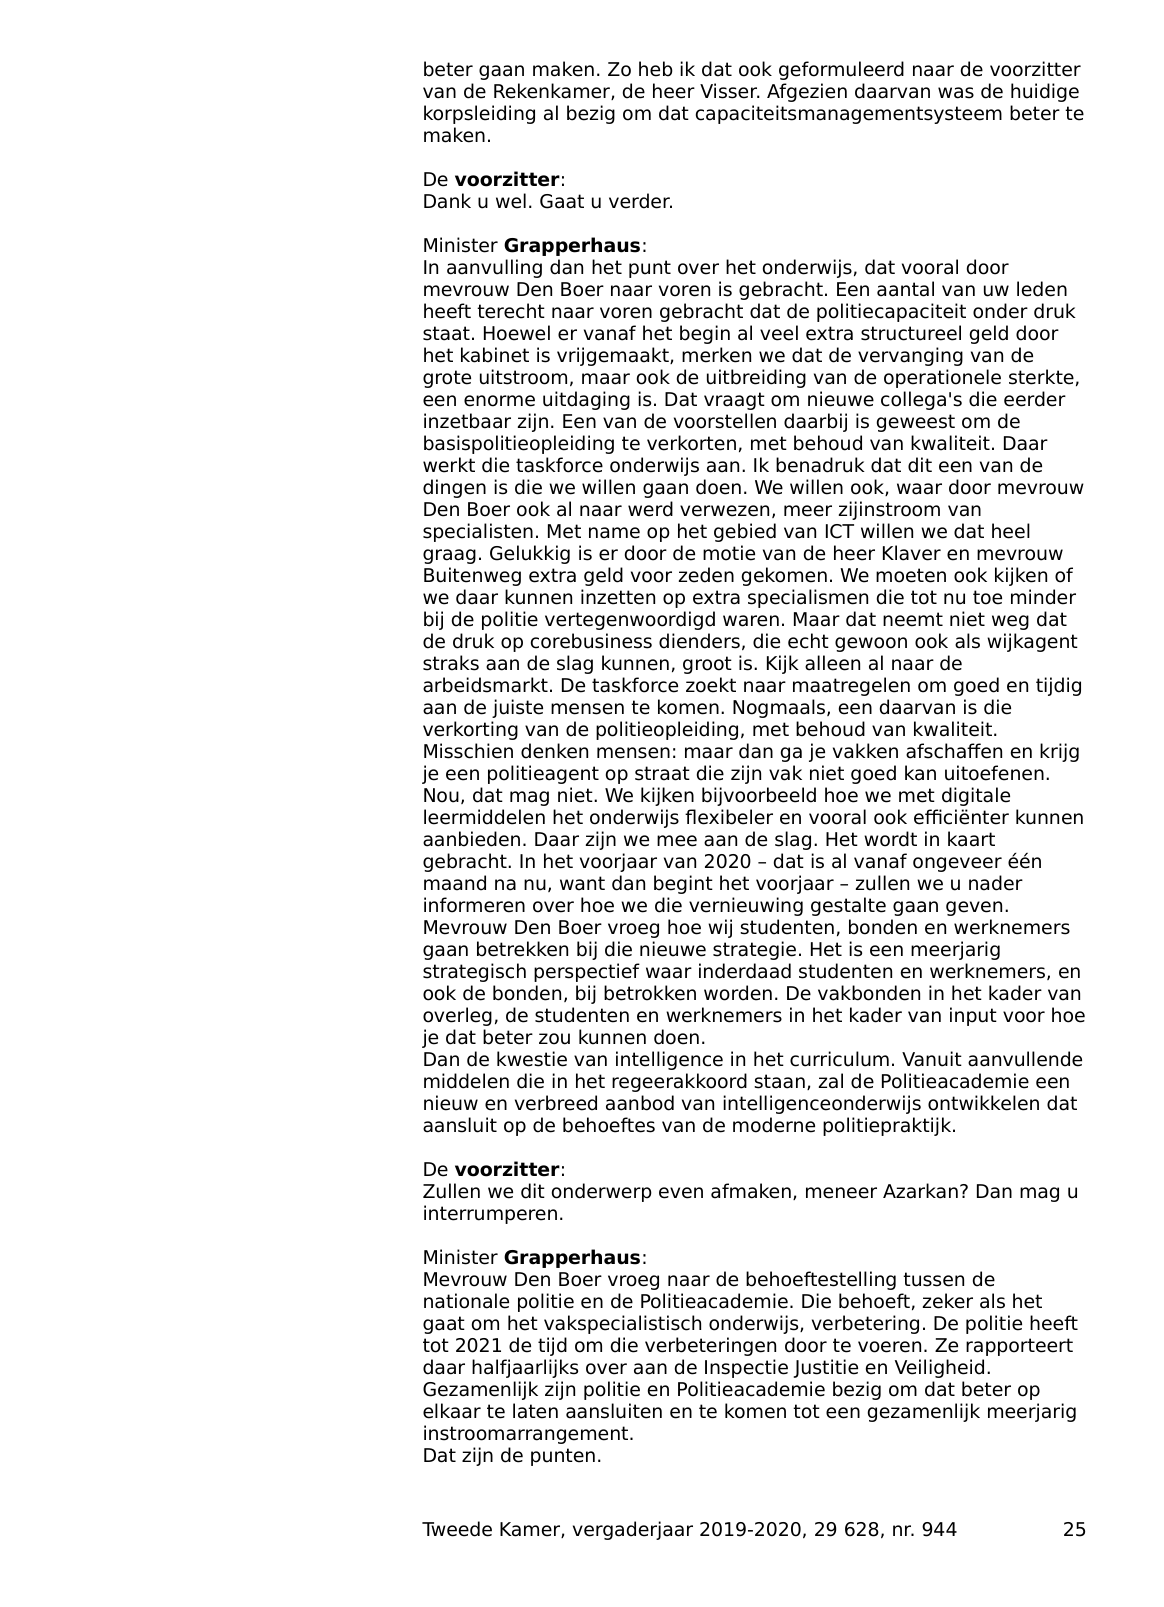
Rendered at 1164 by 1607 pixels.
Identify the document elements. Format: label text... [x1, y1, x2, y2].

text In aanvulling dan het punt over het onderwijs, dat vooral door mevrouw Den Boer naar voren is gebracht. Een aantal van uw leden heeft terecht naar voren gebracht dat de politiecapaciteit onder druk staat. Hoewel er vanaf het begin al veel extra structureel geld door het kabinet is vrijgemaakt, merken we dat de vervanging van de grote uitstroom, maar ook de uitbreiding van de operationele sterkte, een enorme uitdaging is. Dat vraagt om nieuwe collega's die eerder inzetbaar zijn. Een van de voorstellen daarbij is geweest om de basispolitieopleiding te verkorten, met behoud van kwaliteit. Daar werkt die taskforce onderwijs aan. Ik benadruk dat dit een van de dingen is die we willen gaan doen. We willen ook, waar door mevrouw Den Boer ook al naar werd verwezen, meer zijinstroom van specialisten. Met name op het gebied van ICT willen we dat heel graag. Gelukkig is er door de motie van de heer Klaver en mevrouw Buitenweg extra geld voor zeden gekomen. We moeten ook kijken of we daar kunnen inzetten op extra specialismen die tot nu toe minder bij de politie vertegenwoordigd waren. Maar dat neemt niet weg dat de druk op corebusiness dienders, die echt gewoon ook als wijkagent straks aan de slag kunnen, groot is. Kijk alleen al naar de arbeidsmarkt. De taskforce zoekt naar maatregelen om goed en tijdig aan de juiste mensen te komen. Nogmaals, een daarvan is die verkorting van de politieopleiding, met behoud van kwaliteit. [422, 257, 1087, 741]
text De voorzitter: [422, 1159, 1087, 1181]
text Minister Grapperhaus: [422, 235, 1087, 257]
text Dat zijn de punten. [422, 1444, 1087, 1467]
text Minister Grapperhaus: [422, 1247, 1087, 1269]
text Misschien denken mensen: maar dan ga je vakken afschaffen en krijg je een politieagent op straat die zijn vak niet goed kan uitoefenen. Nou, dat mag niet. We kijken bijvoorbeeld hoe we met digitale leermiddelen het onderwijs flexibeler en vooral ook efficiënter kunnen aanbieden. Daar zijn we mee aan de slag. Het wordt in kaart gebracht. In het voorjaar van 2020 – dat is al vanaf ongeveer één maand na nu, want dan begint het voorjaar – zullen we u nader informeren over hoe we die vernieuwing gestalte gaan geven. [422, 741, 1087, 917]
text Dan de kwestie van intelligence in het curriculum. Vanuit aanvullende middelen die in het regeerakkoord staan, zal de Politieacademie een nieuw en verbreed aanbod van intelligenceonderwijs ontwikkelen dat aansluit op de behoeftes van de moderne politiepraktijk. [422, 1048, 1087, 1136]
text beter gaan maken. Zo heb ik dat ook geformuleerd naar de voorzitter van de Rekenkamer, de heer Visser. Afgezien daarvan was de huidige korpsleiding al bezig om dat capaciteitsmanagementsysteem beter te maken. [422, 59, 1087, 147]
text Zullen we dit onderwerp even afmaken, meneer Azarkan? Dan mag u interrumperen. [422, 1181, 1087, 1224]
text Dank u wel. Gaat u verder. [422, 191, 1087, 213]
text De voorzitter: [422, 169, 1087, 191]
text Mevrouw Den Boer vroeg hoe wij studenten, bonden en werknemers gaan betrekken bij die nieuwe strategie. Het is een meerjarig strategisch perspectief waar inderdaad studenten en werknemers, en ook de bonden, bij betrokken worden. De vakbonden in het kader van overleg, de studenten en werknemers in het kader van input voor hoe je dat beter zou kunnen doen. [422, 917, 1087, 1048]
text Mevrouw Den Boer vroeg naar de behoeftestelling tussen de nationale politie en de Politieacademie. Die behoeft, zeker als het gaat om het vakspecialistisch onderwijs, verbetering. De politie heeft tot 2021 de tijd om die verbeteringen door te voeren. Ze rapporteert daar halfjaarlijks over aan de Inspectie Justitie en Veiligheid. Gezamenlijk zijn politie en Politieacademie bezig om dat beter op elkaar te laten aansluiten en te komen tot een gezamenlijk meerjarig instroomarrangement. [422, 1269, 1087, 1444]
